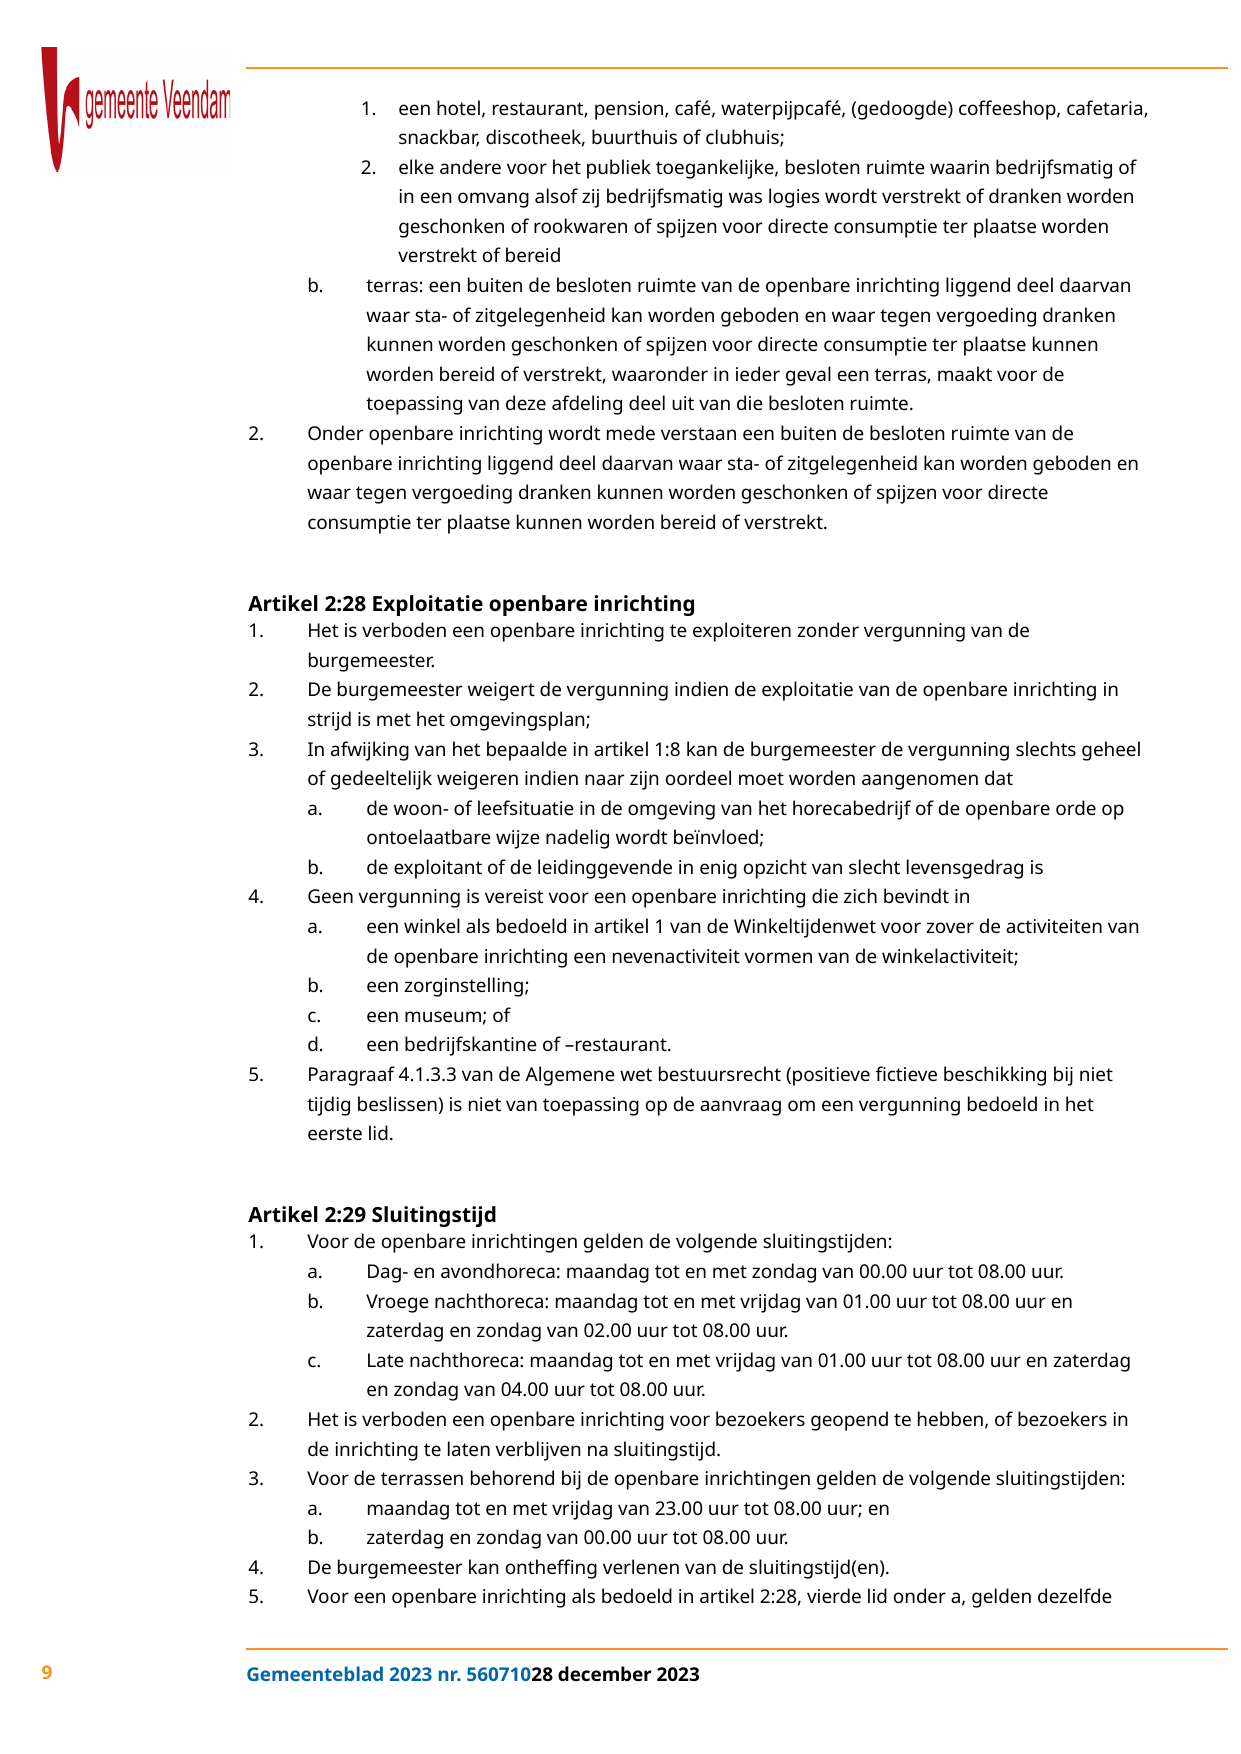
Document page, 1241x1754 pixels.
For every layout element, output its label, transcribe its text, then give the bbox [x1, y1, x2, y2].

list Het is verboden een openbare inrichting voor bezoekers geopend te hebben, of bezoekers in de inrichting te laten verblijven na sluitingstijd. [248, 1406, 1152, 1462]
list De burgemeester weigert de vergunning indien de exploitatie van de openbare inrichting in strijd is met het omgevingsplan; [248, 677, 1152, 732]
list terras: een buiten de besloten ruimte van de openbare inrichting liggend deel daarvan waar sta- of zitgelegenheid kan worden geboden en waar tegen vergoeding dranken kunnen worden geschonken of spijzen voor directe consumptie ter plaatse kunnen worden bereid of verstrekt, waaronder in ieder geval een terras, maakt voor de toepassing van deze afdeling deel uit van die besloten ruimte. [307, 272, 1152, 416]
text Artikel 2:29 Sluitingstijd [248, 1200, 1152, 1229]
list Voor de openbare inrichtingen gelden de volgende sluitingstijden: [248, 1229, 1152, 1254]
list Late nachthoreca: maandag tot en met vrijdag van 01.00 uur tot 08.00 uur en zaterdag en zondag van 04.00 uur tot 08.00 uur. [307, 1347, 1152, 1402]
picture [41, 47, 231, 172]
list Voor de terrassen behorend bij de openbare inrichtingen gelden de volgende sluitingstijden: [248, 1465, 1152, 1491]
list Dag- en avondhoreca: maandag tot en met zondag van 00.00 uur tot 08.00 uur. [307, 1258, 1152, 1284]
list Geen vergunning is vereist voor een openbare inrichting die zich bevindt in [248, 884, 1152, 909]
list De burgemeester kan ontheffing verlenen van de sluitingstijd(en). [248, 1554, 1152, 1580]
list elke andere voor het publiek toegankelijke, besloten ruimte waarin bedrijfsmatig of in een omvang alsof zij bedrijfsmatig was logies wordt verstrekt of dranken worden geschonken of rookwaren of spijzen voor directe consumptie ter plaatse worden verstrekt of bereid [361, 154, 1152, 268]
list een hotel, restaurant, pension, café, waterpijpcafé, (gedoogde) coffeeshop, cafetaria, snackbar, discotheek, buurthuis of clubhuis; [361, 95, 1152, 150]
list Voor een openbare inrichting als bedoeld in artikel 2:28, vierde lid onder a, gelden dezelfde [248, 1584, 1152, 1609]
list Onder openbare inrichting wordt mede verstaan een buiten de besloten ruimte van de openbare inrichting liggend deel daarvan waar sta- of zitgelegenheid kan worden geboden en waar tegen vergoeding dranken kunnen worden geschonken of spijzen voor directe consumptie ter plaatse kunnen worden bereid of verstrekt. [248, 420, 1152, 535]
list de woon- of leefsituatie in de omgeving van het horecabedrijf of de openbare orde op ontoelaatbare wijze nadelig wordt beïnvloed; [307, 795, 1152, 850]
list Paragraaf 4.1.3.3 van de Algemene wet bestuursrecht (positieve fictieve beschikking bij niet tijdig beslissen) is niet van toepassing op de aanvraag om een vergunning bedoeld in het eerste lid. [248, 1061, 1152, 1146]
list een zorginstelling; [307, 972, 1152, 998]
text Artikel 2:28 Exploitatie openbare inrichting [248, 589, 1152, 617]
list een museum; of [307, 1002, 1152, 1028]
list een winkel als bedoeld in artikel 1 van de Winkeltijdenwet voor zover de activiteiten van de openbare inrichting een nevenactiviteit vormen van de winkelactiviteit; [307, 913, 1152, 968]
list In afwijking van het bepaalde in artikel 1:8 kan de burgemeester de vergunning slechts geheel of gedeeltelijk weigeren indien naar zijn oordeel moet worden aangenomen dat [248, 736, 1152, 791]
list zaterdag en zondag van 00.00 uur tot 08.00 uur. [307, 1524, 1152, 1550]
list een bedrijfskantine of –restaurant. [307, 1032, 1152, 1057]
list Het is verboden een openbare inrichting te exploiteren zonder vergunning van de burgemeester. [248, 617, 1152, 673]
list maandag tot en met vrijdag van 23.00 uur tot 08.00 uur; en [307, 1495, 1152, 1521]
list de exploitant of de leidinggevende in enig opzicht van slecht levensgedrag is [307, 854, 1152, 880]
list Vroege nachthoreca: maandag tot en met vrijdag van 01.00 uur tot 08.00 uur en zaterdag en zondag van 02.00 uur tot 08.00 uur. [307, 1288, 1152, 1343]
